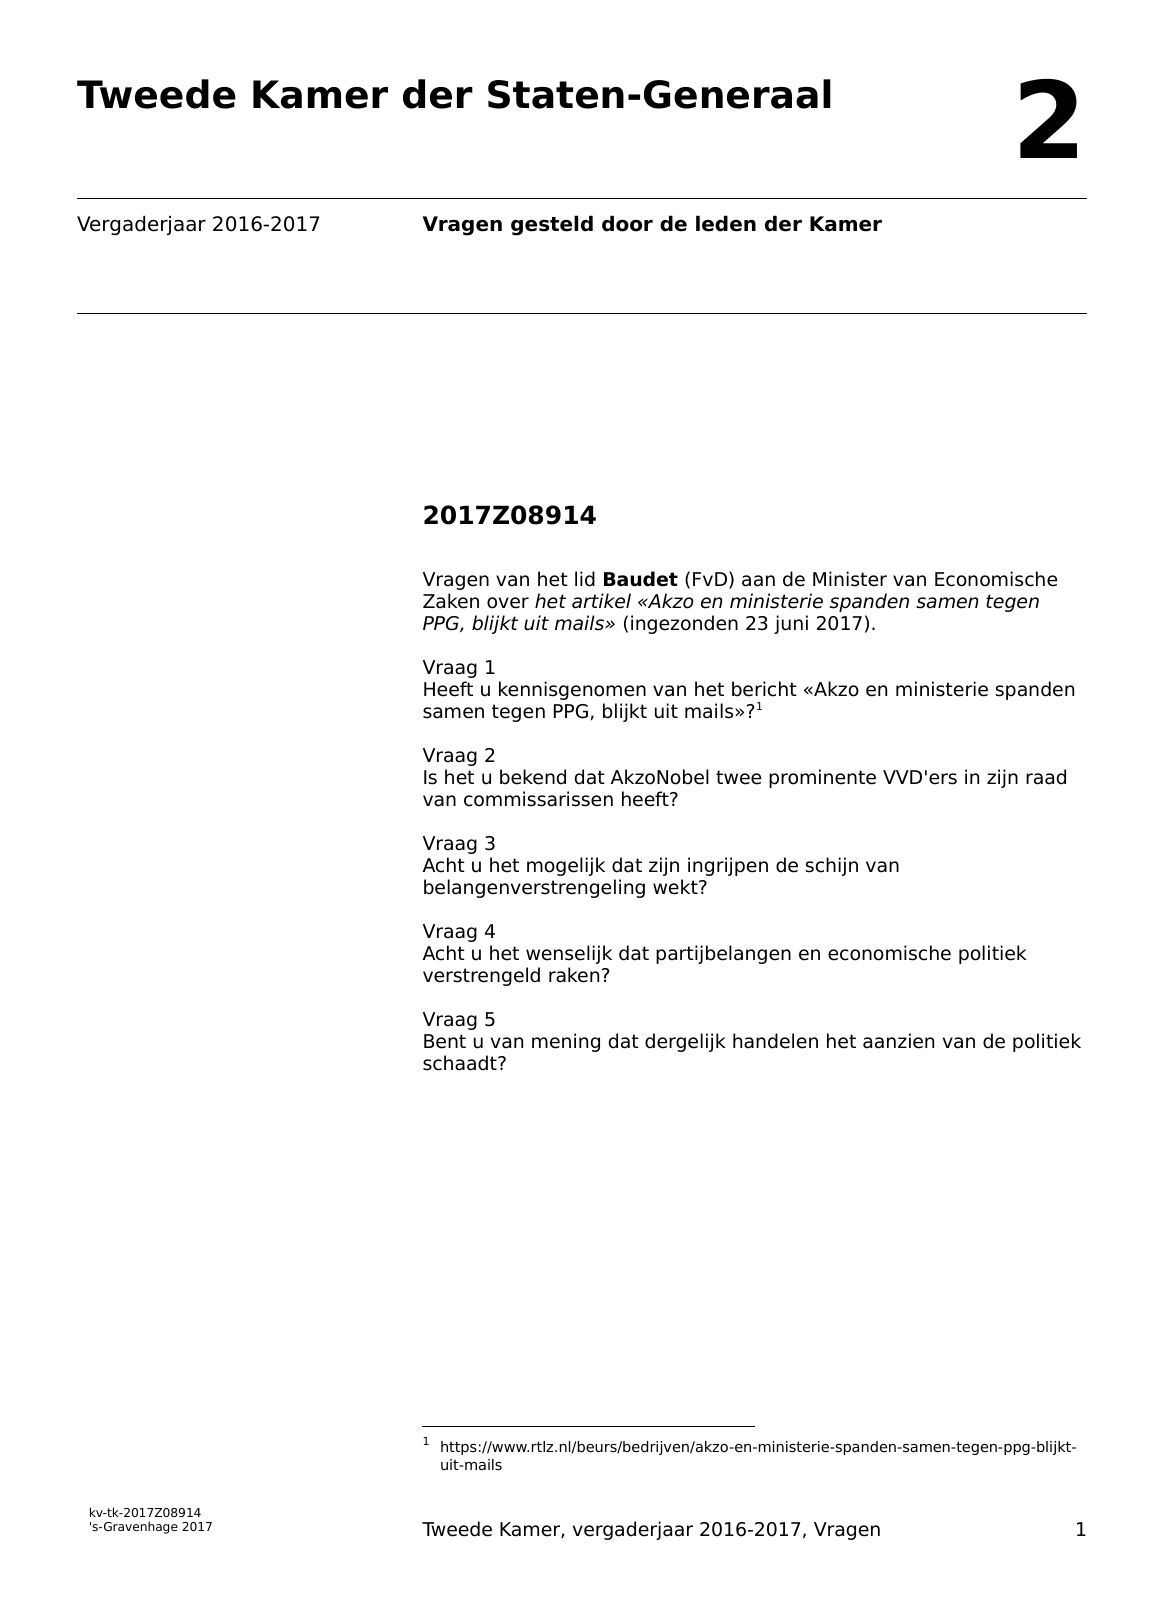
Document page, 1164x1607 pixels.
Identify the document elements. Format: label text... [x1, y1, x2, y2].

text kv-tk-2017Z08914 [88, 1506, 323, 1520]
text Bent u van mening dat dergelijk handelen het aanzien van de politiek schaadt? [422, 1031, 1087, 1075]
text 's-Gravenhage 2017 [88, 1520, 323, 1534]
text Acht u het mogelijk dat zijn ingrijpen de schijn van belangenverstrengeling wekt? [422, 855, 1087, 899]
table_cell Vragen gesteld door de leden der Kamer [422, 199, 1087, 313]
text Is het u bekend dat AkzoNobel twee prominente VVD'ers in zijn raad van commissarissen heeft? [422, 767, 1087, 811]
text Vraag 3 [422, 833, 1087, 855]
text Heeft u kennisgenomen van het bericht «Akzo en ministerie spanden samen tegen PPG, blijkt uit mails»? [422, 679, 1087, 723]
text https://www.rtlz.nl/beurs/bedrijven/akzo-en-ministerie-spanden-samen-tegen-ppg-blijkt-uit-mails [422, 1435, 1087, 1474]
table_header 2 [886, 59, 1087, 198]
table_header Tweede Kamer der Staten-Generaal [77, 59, 886, 198]
table_cell Vergaderjaar 2016-2017 [77, 199, 422, 313]
text Acht u het wenselijk dat partijbelangen en economische politiek verstrengeld raken? [422, 943, 1087, 987]
text 2017Z08914 [422, 501, 1087, 531]
text Vraag 4 [422, 921, 1087, 943]
text Vraag 1 [422, 657, 1087, 679]
text Vraag 2 [422, 745, 1087, 767]
text Vragen van het lid Baudet (FvD) aan de Minister van Economische Zaken over het artikel «Akzo en ministerie spanden samen tegen PPG, blijkt uit mails» (ingezonden 23 juni 2017). [422, 569, 1087, 635]
text Vraag 5 [422, 1009, 1087, 1031]
